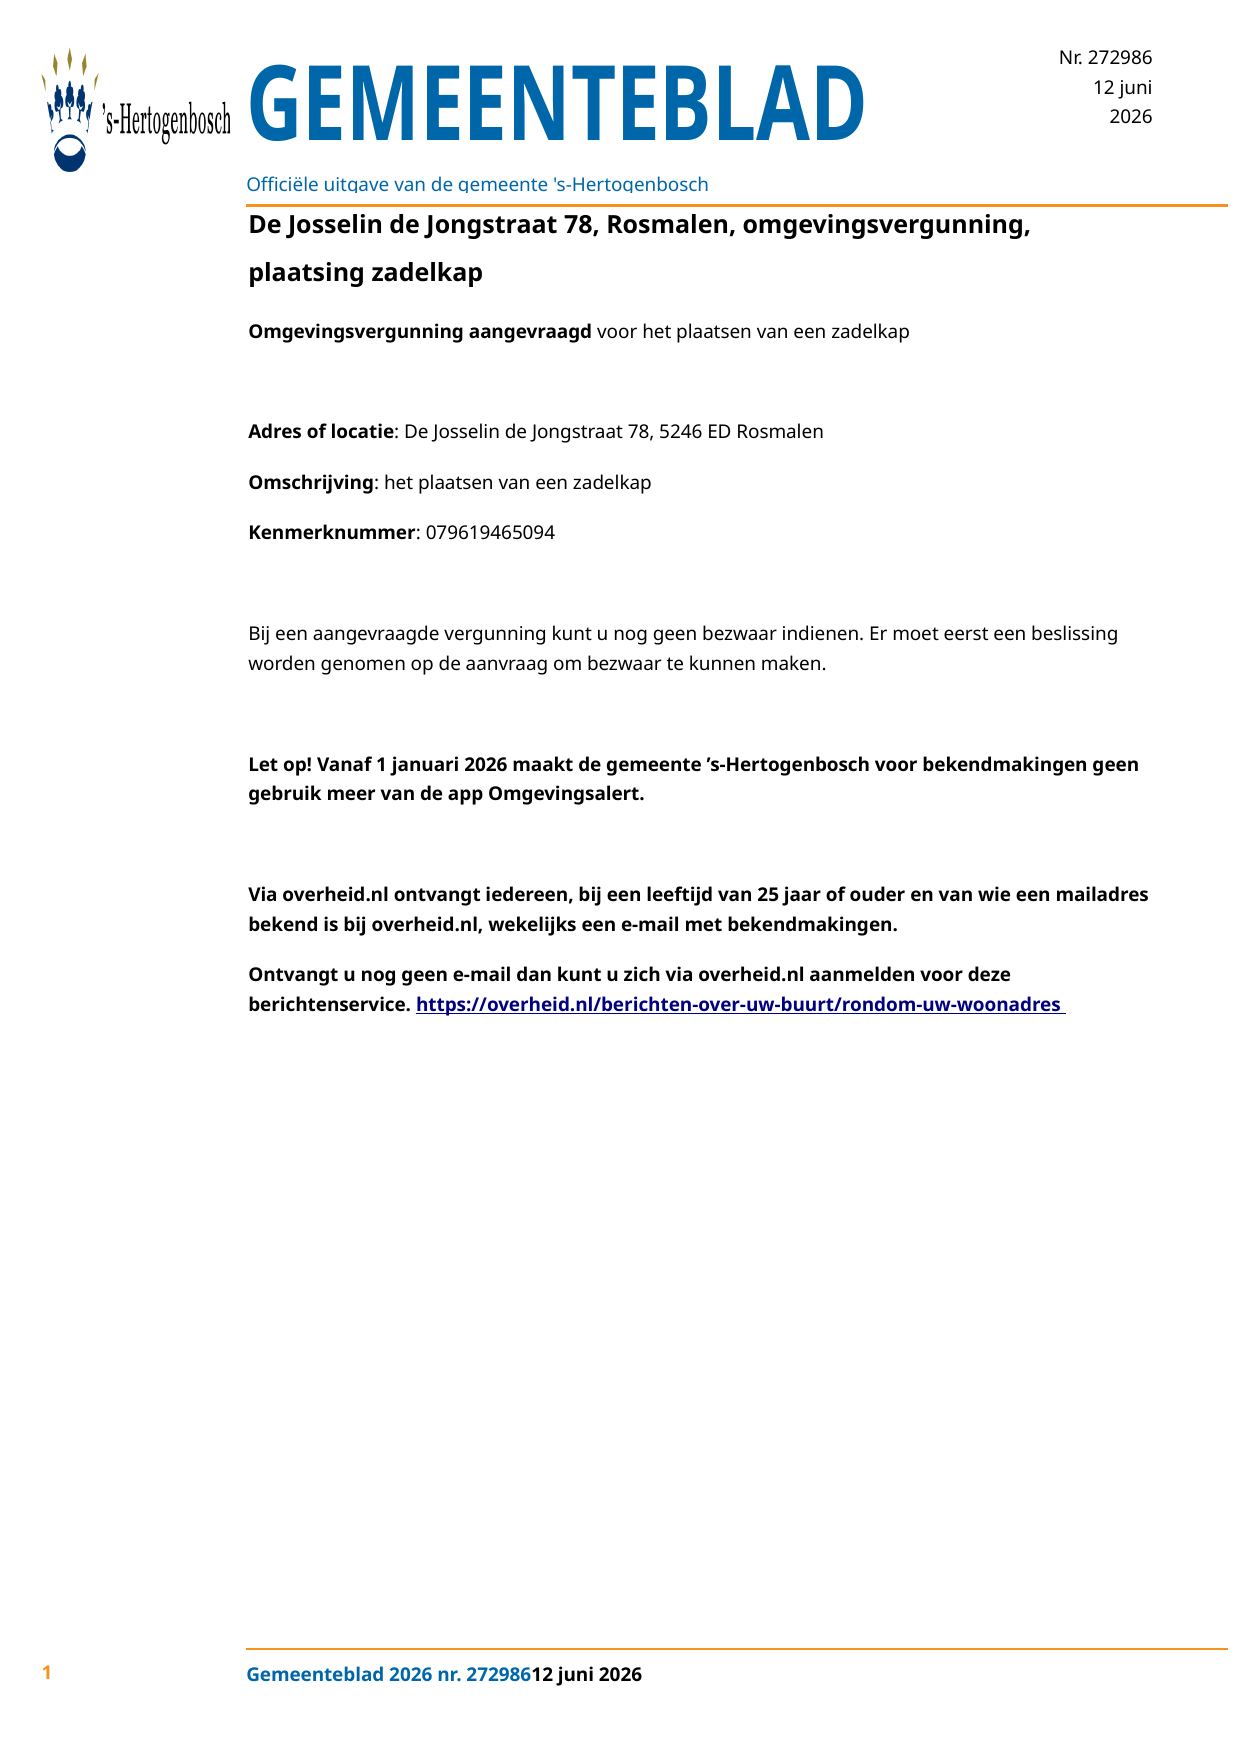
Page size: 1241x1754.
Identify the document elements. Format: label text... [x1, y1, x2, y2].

text Let op! Vanaf 1 januari 2026 maakt de gemeente ’s-Hertogenbosch voor bekendmakingen geen gebruik meer van de app Omgevingsalert. [248, 751, 1152, 806]
text Omgevingsvergunning aangevraagd voor het plaatsen van een zadelkap [248, 318, 1152, 344]
text Omschrijving: het plaatsen van een zadelkap [248, 469, 1152, 495]
text De Josselin de Jongstraat 78, Rosmalen, omgevingsvergunning, plaatsing zadelkap [248, 207, 1152, 288]
picture [41, 47, 231, 172]
text Ontvangt u nog geen e-mail dan kunt u zich via overheid.nl aanmelden voor deze berichtenservice. https://overheid.nl/berichten-over-uw-buurt/rondom-uw-woonadres [248, 961, 1152, 1017]
text Via overheid.nl ontvangt iedereen, bij een leeftijd van 25 jaar of ouder en van wie een mailadres bekend is bij overheid.nl, wekelijks een e-mail met bekendmakingen. [248, 881, 1152, 937]
text Adres of locatie: De Josselin de Jongstraat 78, 5246 ED Rosmalen [248, 419, 1152, 444]
text Bij een aangevraagde vergunning kunt u nog geen bezwaar indienen. Er moet eerst een beslissing worden genomen op de aanvraag om bezwaar te kunnen maken. [248, 620, 1152, 676]
text Kenmerknummer: 079619465094 [248, 519, 1152, 545]
